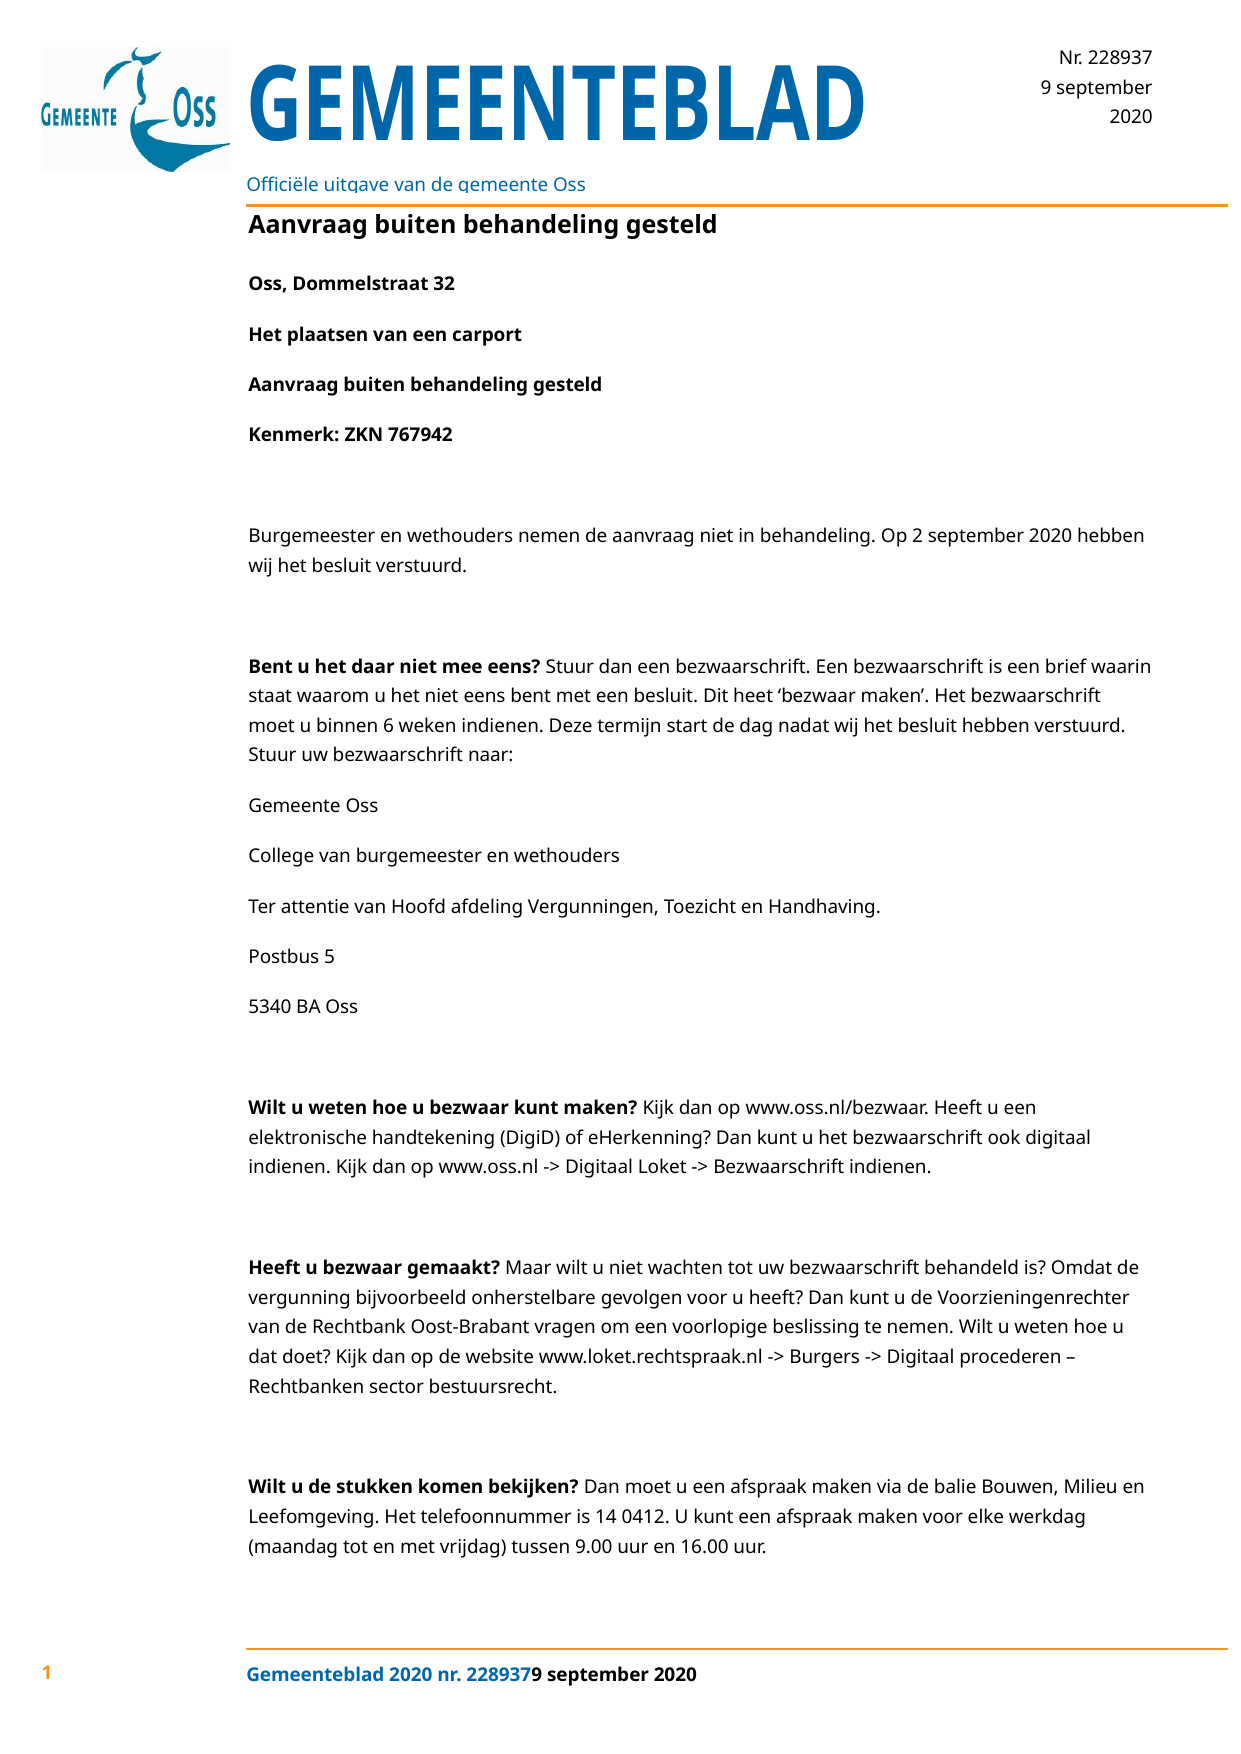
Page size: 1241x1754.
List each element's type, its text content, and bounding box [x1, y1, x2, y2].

text Heeft u bezwaar gemaakt? Maar wilt u niet wachten tot uw bezwaarschrift behandeld is? Omdat de vergunning bijvoorbeeld onherstelbare gevolgen voor u heeft? Dan kunt u de Voorzieningenrechter van de Rechtbank Oost-Brabant vragen om een voorlopige beslissing te nemen. Wilt u weten hoe u dat doet? Kijk dan op de website www.loket.rechtspraak.nl -> Burgers -> Digitaal procederen – Rechtbanken sector bestuursrecht. [248, 1254, 1152, 1398]
text Wilt u weten hoe u bezwaar kunt maken? Kijk dan op www.oss.nl/bezwaar. Heeft u een elektronische handtekening (DigiD) of eHerkenning? Dan kunt u het bezwaarschrift ook digitaal indienen. Kijk dan op www.oss.nl -> Digitaal Loket -> Bezwaarschrift indienen. [248, 1094, 1152, 1179]
text Bent u het daar niet mee eens? Stuur dan een bezwaarschrift. Een bezwaarschrift is een brief waarin staat waarom u het niet eens bent met een besluit. Dit heet ‘bezwaar maken’. Het bezwaarschrift moet u binnen 6 weken indienen. Deze termijn start de dag nadat wij het besluit hebben verstuurd. Stuur uw bezwaarschrift naar: [248, 653, 1152, 767]
text Kenmerk: ZKN 767942 [248, 422, 1152, 447]
text Aanvraag buiten behandeling gesteld [248, 207, 1152, 241]
text Gemeente Oss [248, 792, 1152, 818]
text Het plaatsen van een carport [248, 321, 1152, 346]
text Postbus 5 [248, 943, 1152, 969]
text 5340 BA Oss [248, 994, 1152, 1019]
text Wilt u de stukken komen bekijken? Dan moet u een afspraak maken via de balie Bouwen, Milieu en Leefomgeving. Het telefoonnummer is 14 0412. U kunt een afspraak maken voor elke werkdag (maandag tot en met vrijdag) tussen 9.00 uur en 16.00 uur. [248, 1474, 1152, 1558]
text Oss, Dommelstraat 32 [248, 270, 1152, 296]
text Ter attentie van Hoofd afdeling Vergunningen, Toezicht en Handhaving. [248, 893, 1152, 918]
picture [41, 47, 231, 172]
text College van burgemeester en wethouders [248, 842, 1152, 868]
text Burgemeester en wethouders nemen de aanvraag niet in behandeling. Op 2 september 2020 hebben wij het besluit verstuurd. [248, 522, 1152, 578]
text Aanvraag buiten behandeling gesteld [248, 371, 1152, 397]
